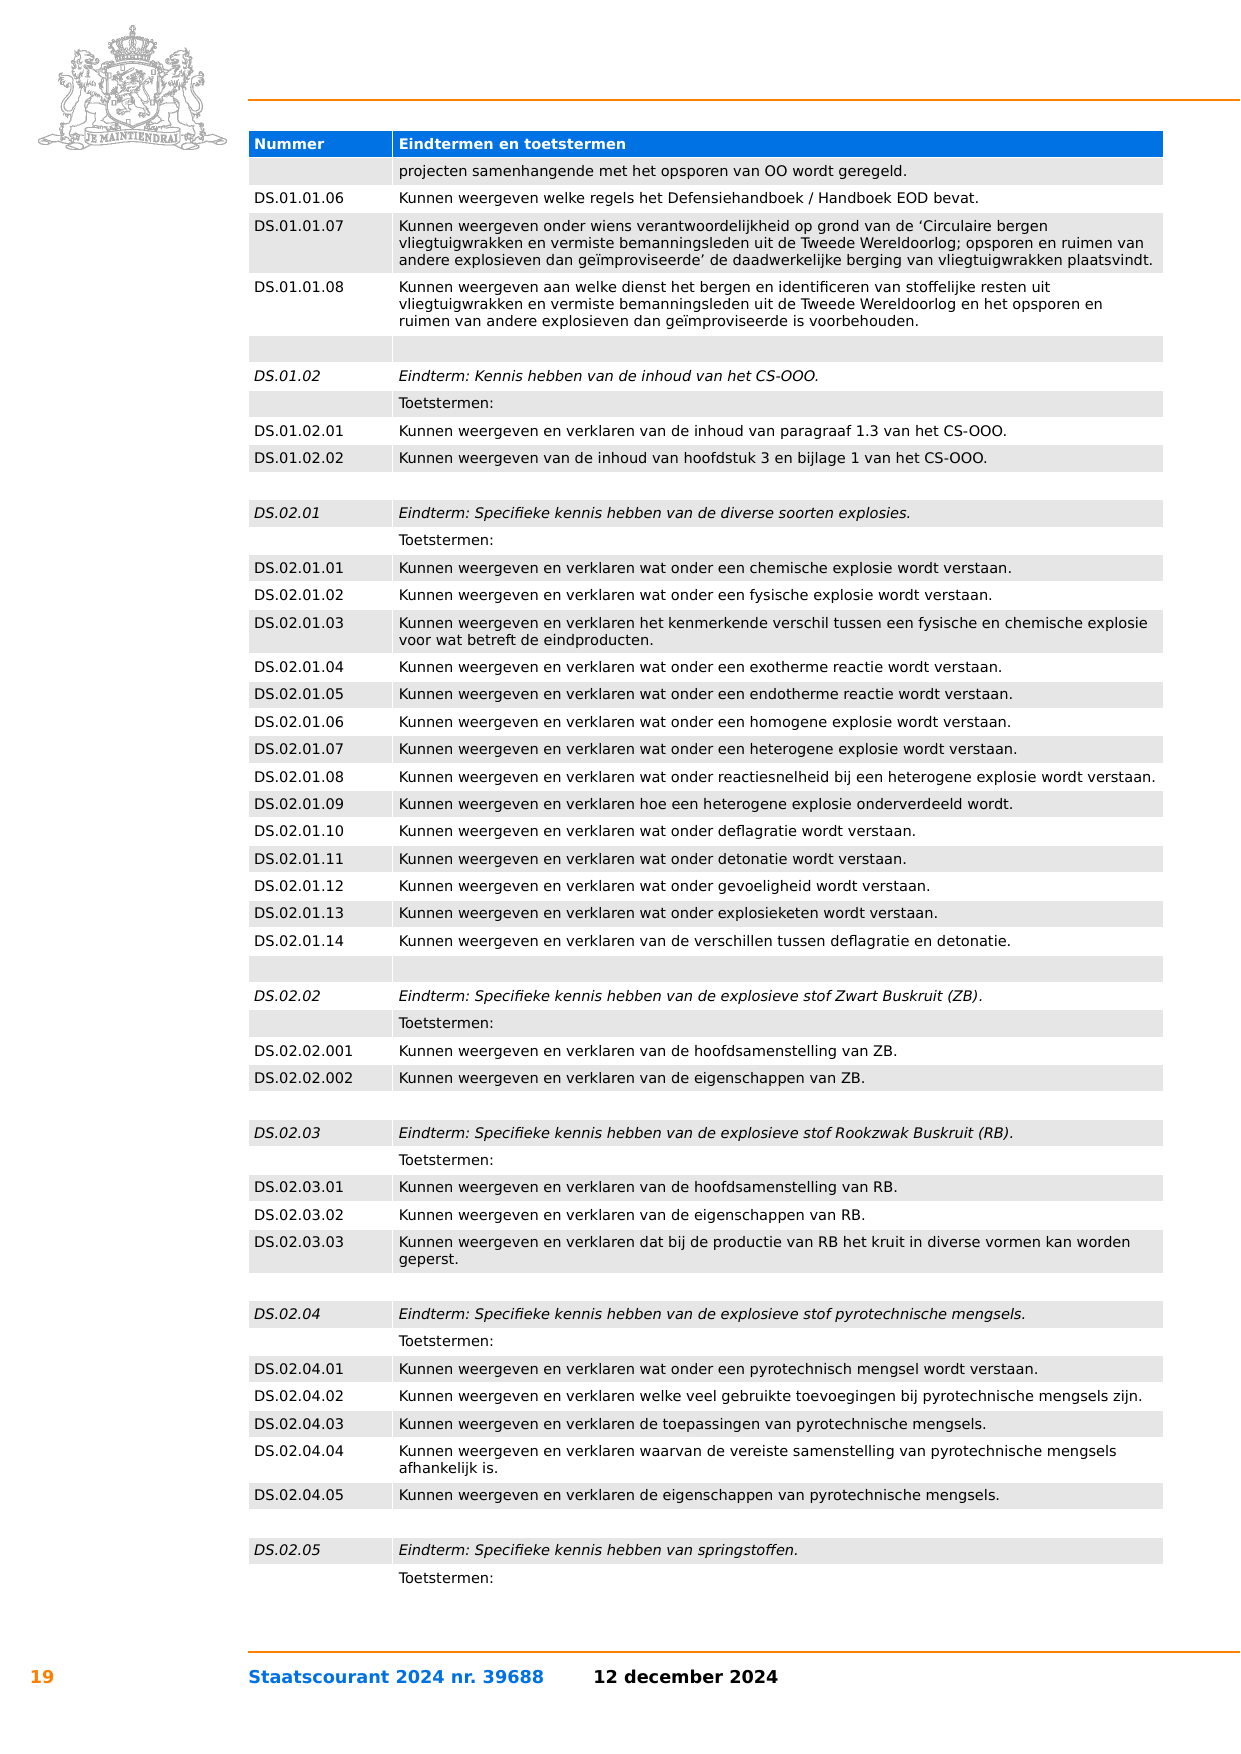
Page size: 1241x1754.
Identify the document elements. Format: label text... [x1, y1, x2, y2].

table_cell DS.01.02.01 [249, 418, 392, 444]
table_cell [249, 1010, 392, 1037]
table_cell Kunnen weergeven en verklaren van de inhoud van paragraaf 1.3 van het CS-OOO. [393, 418, 1163, 444]
table_cell Kunnen weergeven en verklaren wat onder een homogene explosie wordt verstaan. [393, 709, 1163, 735]
table_cell Eindterm: Specifieke kennis hebben van de explosieve stof Zwart Buskruit (ZB). [393, 983, 1163, 1009]
table_cell DS.02.01.09 [249, 791, 392, 817]
table_cell Toetstermen: [393, 1147, 1163, 1174]
table_cell [249, 473, 392, 499]
table_cell DS.02.01.11 [249, 846, 392, 872]
table_cell DS.01.02.02 [249, 445, 392, 472]
table_cell Kunnen weergeven en verklaren wat onder deflagratie wordt verstaan. [393, 819, 1163, 845]
table_cell Eindterm: Specifieke kennis hebben van de explosieve stof Rookzwak Buskruit (RB). [393, 1120, 1163, 1146]
table_cell DS.02.04.05 [249, 1483, 392, 1509]
table_cell DS.02.01.03 [249, 610, 392, 653]
table_cell [249, 956, 392, 982]
table_cell Kunnen weergeven en verklaren wat onder gevoeligheid wordt verstaan. [393, 873, 1163, 900]
table_header Eindtermen en toetstermen [393, 131, 1163, 157]
table_cell Kunnen weergeven welke regels het Defensiehandboek / Handboek EOD bevat. [393, 186, 1163, 212]
table_cell Kunnen weergeven en verklaren de toepassingen van pyrotechnische mengsels. [393, 1411, 1163, 1437]
table_cell [393, 473, 1163, 499]
table_cell Kunnen weergeven en verklaren waarvan de vereiste samenstelling van pyrotechnische mengsels afhankelijk is. [393, 1438, 1163, 1482]
table_cell [249, 1274, 392, 1300]
table_cell Kunnen weergeven en verklaren wat onder een exotherme reactie wordt verstaan. [393, 654, 1163, 681]
table_cell [249, 1565, 392, 1591]
table_cell [393, 956, 1163, 982]
table_cell Eindterm: Specifieke kennis hebben van springstoffen. [393, 1538, 1163, 1564]
table_cell DS.02.04.03 [249, 1411, 392, 1437]
table_cell Eindterm: Specifieke kennis hebben van de explosieve stof pyrotechnische mengsels. [393, 1301, 1163, 1328]
table_cell DS.02.01.12 [249, 873, 392, 900]
table_cell Eindterm: Specifieke kennis hebben van de diverse soorten explosies. [393, 500, 1163, 527]
table_cell [249, 1093, 392, 1119]
table_cell Toetstermen: [393, 1010, 1163, 1037]
table_cell DS.02.05 [249, 1538, 392, 1564]
table_cell projecten samenhangende met het opsporen van OO wordt geregeld. [393, 158, 1163, 185]
table_cell DS.01.01.08 [249, 275, 392, 335]
table_cell Kunnen weergeven en verklaren van de eigenschappen van ZB. [393, 1065, 1163, 1091]
table_cell [249, 336, 392, 362]
table_cell Eindterm: Kennis hebben van de inhoud van het CS-OOO. [393, 363, 1163, 389]
table_cell DS.01.01.07 [249, 213, 392, 273]
table_cell Kunnen weergeven en verklaren van de eigenschappen van RB. [393, 1202, 1163, 1228]
table_cell [393, 1510, 1163, 1536]
table_cell [249, 1510, 392, 1536]
table_cell Toetstermen: [393, 391, 1163, 417]
table_cell DS.02.01.13 [249, 901, 392, 927]
table_cell Kunnen weergeven en verklaren wat onder een heterogene explosie wordt verstaan. [393, 736, 1163, 763]
table_header Nummer [249, 131, 392, 157]
table_cell Kunnen weergeven van de inhoud van hoofdstuk 3 en bijlage 1 van het CS-OOO. [393, 445, 1163, 472]
table_cell DS.02.02.002 [249, 1065, 392, 1091]
table_cell DS.02.01.04 [249, 654, 392, 681]
table_cell DS.02.04 [249, 1301, 392, 1328]
table_cell DS.02.01.10 [249, 819, 392, 845]
table_cell [393, 336, 1163, 362]
table_cell Kunnen weergeven onder wiens verantwoordelijkheid op grond van de ‘Circulaire bergen vliegtuigwrakken en vermiste bemanningsleden uit de Tweede Wereldoorlog; opsporen en ruimen van andere explosieven dan geïmproviseerde’ de daadwerkelijke berging van vliegtuigwrakken plaatsvindt. [393, 213, 1163, 273]
table_cell Kunnen weergeven aan welke dienst het bergen en identificeren van stoffelijke resten uit vliegtuigwrakken en vermiste bemanningsleden uit de Tweede Wereldoorlog en het opsporen en ruimen van andere explosieven dan geïmproviseerde is voorbehouden. [393, 275, 1163, 335]
table_cell DS.02.01.14 [249, 928, 392, 954]
table_cell Kunnen weergeven en verklaren wat onder een fysische explosie wordt verstaan. [393, 583, 1163, 609]
table_cell Kunnen weergeven en verklaren van de hoofdsamenstelling van RB. [393, 1175, 1163, 1201]
table_cell Kunnen weergeven en verklaren het kenmerkende verschil tussen een fysische en chemische explosie voor wat betreft de eindproducten. [393, 610, 1163, 653]
table_cell DS.02.02 [249, 983, 392, 1009]
table_cell DS.02.03.01 [249, 1175, 392, 1201]
table_cell Kunnen weergeven en verklaren wat onder een pyrotechnisch mengsel wordt verstaan. [393, 1356, 1163, 1382]
table_cell [249, 158, 392, 185]
table_cell Kunnen weergeven en verklaren wat onder een endotherme reactie wordt verstaan. [393, 682, 1163, 708]
table_cell Kunnen weergeven en verklaren hoe een heterogene explosie onderverdeeld wordt. [393, 791, 1163, 817]
table_cell Kunnen weergeven en verklaren welke veel gebruikte toevoegingen bij pyrotechnische mengsels zijn. [393, 1384, 1163, 1410]
table_cell DS.02.03.02 [249, 1202, 392, 1228]
table_cell DS.02.01.05 [249, 682, 392, 708]
table_cell Toetstermen: [393, 1329, 1163, 1355]
table_cell [393, 1093, 1163, 1119]
table_cell Kunnen weergeven en verklaren wat onder detonatie wordt verstaan. [393, 846, 1163, 872]
table_cell DS.02.01.02 [249, 583, 392, 609]
table_cell Kunnen weergeven en verklaren wat onder explosieketen wordt verstaan. [393, 901, 1163, 927]
table_cell Toetstermen: [393, 1565, 1163, 1591]
table_cell DS.02.04.01 [249, 1356, 392, 1382]
table_cell Kunnen weergeven en verklaren van de hoofdsamenstelling van ZB. [393, 1038, 1163, 1064]
table_cell DS.02.04.02 [249, 1384, 392, 1410]
picture [38, 25, 227, 150]
table_cell DS.01.01.06 [249, 186, 392, 212]
table_cell DS.02.02.001 [249, 1038, 392, 1064]
table_cell DS.02.01.07 [249, 736, 392, 763]
table_cell Kunnen weergeven en verklaren wat onder een chemische explosie wordt verstaan. [393, 555, 1163, 581]
table_cell DS.02.01.08 [249, 764, 392, 790]
table_cell [249, 391, 392, 417]
table_cell DS.02.01.01 [249, 555, 392, 581]
table_cell [249, 1147, 392, 1174]
table_cell DS.02.04.04 [249, 1438, 392, 1482]
table_cell [393, 1274, 1163, 1300]
table_cell DS.01.02 [249, 363, 392, 389]
table_cell Kunnen weergeven en verklaren de eigenschappen van pyrotechnische mengsels. [393, 1483, 1163, 1509]
table_cell DS.02.01.06 [249, 709, 392, 735]
table_cell Toetstermen: [393, 528, 1163, 554]
table_cell DS.02.01 [249, 500, 392, 527]
table_cell Kunnen weergeven en verklaren dat bij de productie van RB het kruit in diverse vormen kan worden geperst. [393, 1230, 1163, 1273]
table_cell DS.02.03.03 [249, 1230, 392, 1273]
table_cell DS.02.03 [249, 1120, 392, 1146]
table_cell [249, 528, 392, 554]
table_cell Kunnen weergeven en verklaren van de verschillen tussen deflagratie en detonatie. [393, 928, 1163, 954]
table_cell Kunnen weergeven en verklaren wat onder reactiesnelheid bij een heterogene explosie wordt verstaan. [393, 764, 1163, 790]
table_cell [249, 1329, 392, 1355]
